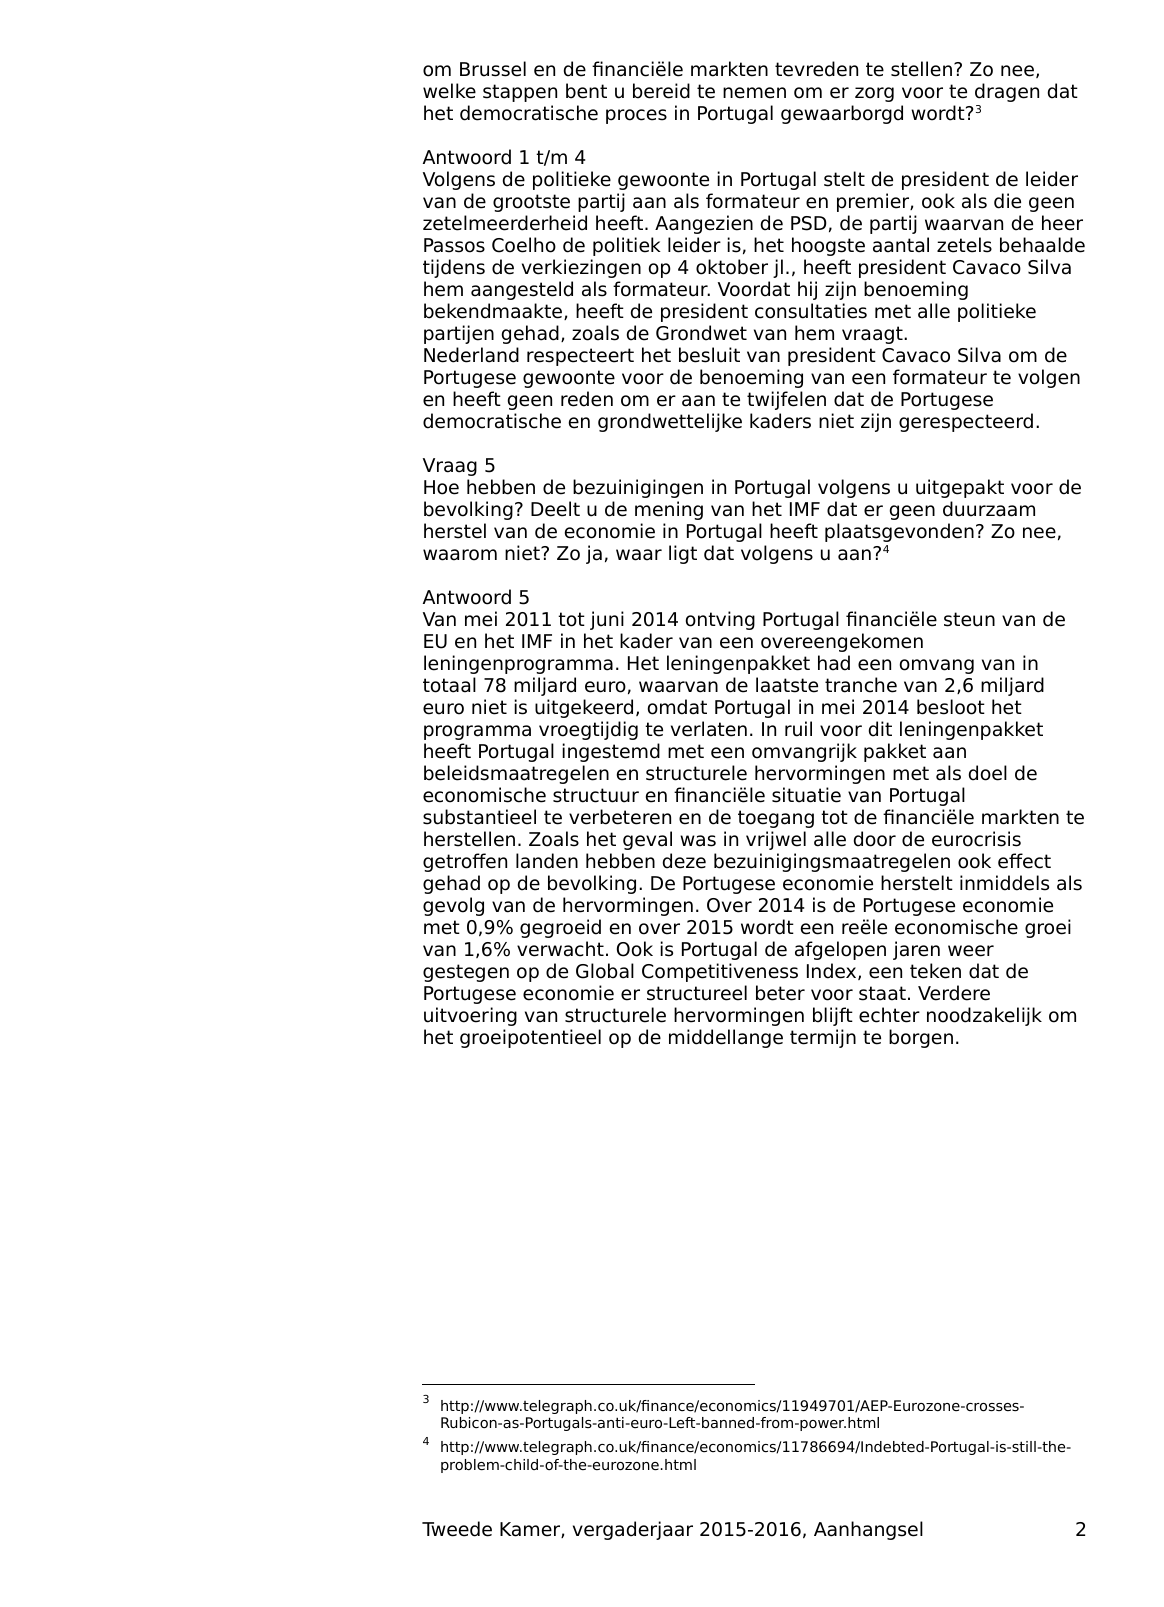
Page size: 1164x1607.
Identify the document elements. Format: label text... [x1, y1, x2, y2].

text Vraag 5 [422, 455, 1087, 477]
text http://www.telegraph.co.uk/finance/economics/11786694/Indebted-Portugal-is-still-the-problem-child-of-the-eurozone.html [422, 1435, 1087, 1474]
text Nederland respecteert het besluit van president Cavaco Silva om de Portugese gewoonte voor de benoeming van een formateur te volgen en heeft geen reden om er aan te twijfelen dat de Portugese democratische en grondwettelijke kaders niet zijn gerespecteerd. [422, 345, 1087, 433]
text Antwoord 5 [422, 587, 1087, 609]
text http://www.telegraph.co.uk/finance/economics/11949701/AEP-Eurozone-crosses-Rubicon-as-Portugals-anti-euro-Left-banned-from-power.html [422, 1393, 1087, 1432]
text Hoe hebben de bezuinigingen in Portugal volgens u uitgepakt voor de bevolking? Deelt u de mening van het IMF dat er geen duurzaam herstel van de economie in Portugal heeft plaatsgevonden? Zo nee, waarom niet? Zo ja, waar ligt dat volgens u aan? [422, 477, 1087, 565]
text Van mei 2011 tot juni 2014 ontving Portugal financiële steun van de EU en het IMF in het kader van een overeengekomen leningenprogramma. Het leningenpakket had een omvang van in totaal 78 miljard euro, waarvan de laatste tranche van 2,6 miljard euro niet is uitgekeerd, omdat Portugal in mei 2014 besloot het programma vroegtijdig te verlaten. In ruil voor dit leningenpakket heeft Portugal ingestemd met een omvangrijk pakket aan beleidsmaatregelen en structurele hervormingen met als doel de economische structuur en financiële situatie van Portugal substantieel te verbeteren en de toegang tot de financiële markten te herstellen. Zoals het geval was in vrijwel alle door de eurocrisis getroffen landen hebben deze bezuinigingsmaatregelen ook effect gehad op de bevolking. De Portugese economie herstelt inmiddels als gevolg van de hervormingen. Over 2014 is de Portugese economie met 0,9% gegroeid en over 2015 wordt een reële economische groei van 1,6% verwacht. Ook is Portugal de afgelopen jaren weer gestegen op de Global Competitiveness Index, een teken dat de Portugese economie er structureel beter voor staat. Verdere uitvoering van structurele hervormingen blijft echter noodzakelijk om het groeipotentieel op de middellange termijn te borgen. [422, 609, 1087, 1049]
text Volgens de politieke gewoonte in Portugal stelt de president de leider van de grootste partij aan als formateur en premier, ook als die geen zetelmeerderheid heeft. Aangezien de PSD, de partij waarvan de heer Passos Coelho de politiek leider is, het hoogste aantal zetels behaalde tijdens de verkiezingen op 4 oktober jl., heeft president Cavaco Silva hem aangesteld als formateur. Voordat hij zijn benoeming bekendmaakte, heeft de president consultaties met alle politieke partijen gehad, zoals de Grondwet van hem vraagt. [422, 169, 1087, 345]
text Antwoord 1 t/m 4 [422, 147, 1087, 169]
text om Brussel en de financiële markten tevreden te stellen? Zo nee, welke stappen bent u bereid te nemen om er zorg voor te dragen dat het democratische proces in Portugal gewaarborgd wordt? [422, 59, 1087, 125]
